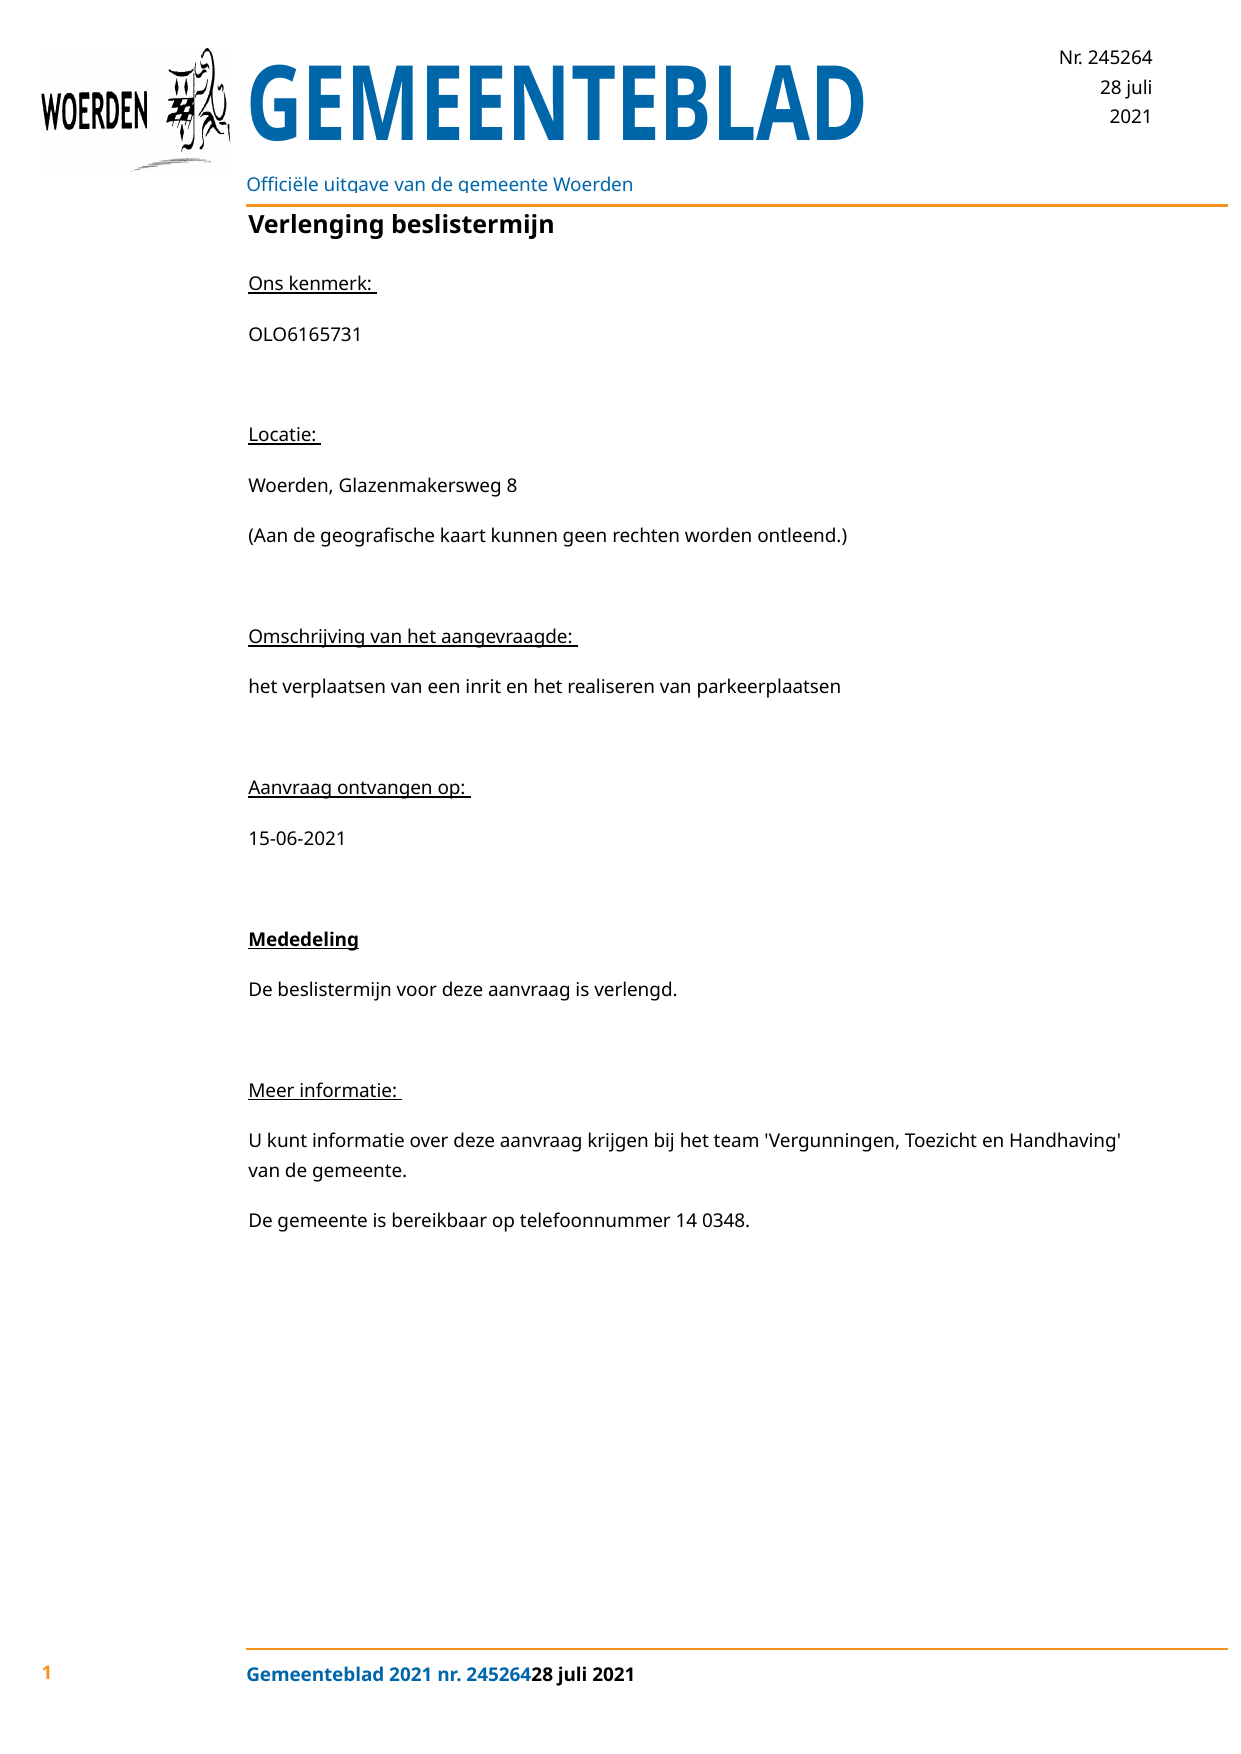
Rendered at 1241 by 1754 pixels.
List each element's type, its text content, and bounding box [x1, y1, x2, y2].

text (Aan de geografische kaart kunnen geen rechten worden ontleend.) [248, 522, 1152, 548]
picture [41, 47, 231, 172]
text 15-06-2021 [248, 825, 1152, 851]
text OLO6165731 [248, 321, 1152, 346]
text Ons kenmerk: [248, 270, 1152, 296]
text Meer informatie: [248, 1077, 1152, 1103]
text De gemeente is bereikbaar op telefoonnummer 14 0348. [248, 1207, 1152, 1233]
text De beslistermijn voor deze aanvraag is verlengd. [248, 976, 1152, 1002]
text Mededeling [248, 926, 1152, 951]
text het verplaatsen van een inrit en het realiseren van parkeerplaatsen [248, 674, 1152, 699]
text Aanvraag ontvangen op: [248, 774, 1152, 800]
text Woerden, Glazenmakersweg 8 [248, 472, 1152, 498]
text Verlenging beslistermijn [248, 207, 1152, 241]
text Locatie: [248, 422, 1152, 447]
text Omschrijving van het aangevraagde: [248, 623, 1152, 649]
text U kunt informatie over deze aanvraag krijgen bij het team 'Vergunningen, Toezicht en Handhaving' van de gemeente. [248, 1127, 1152, 1183]
